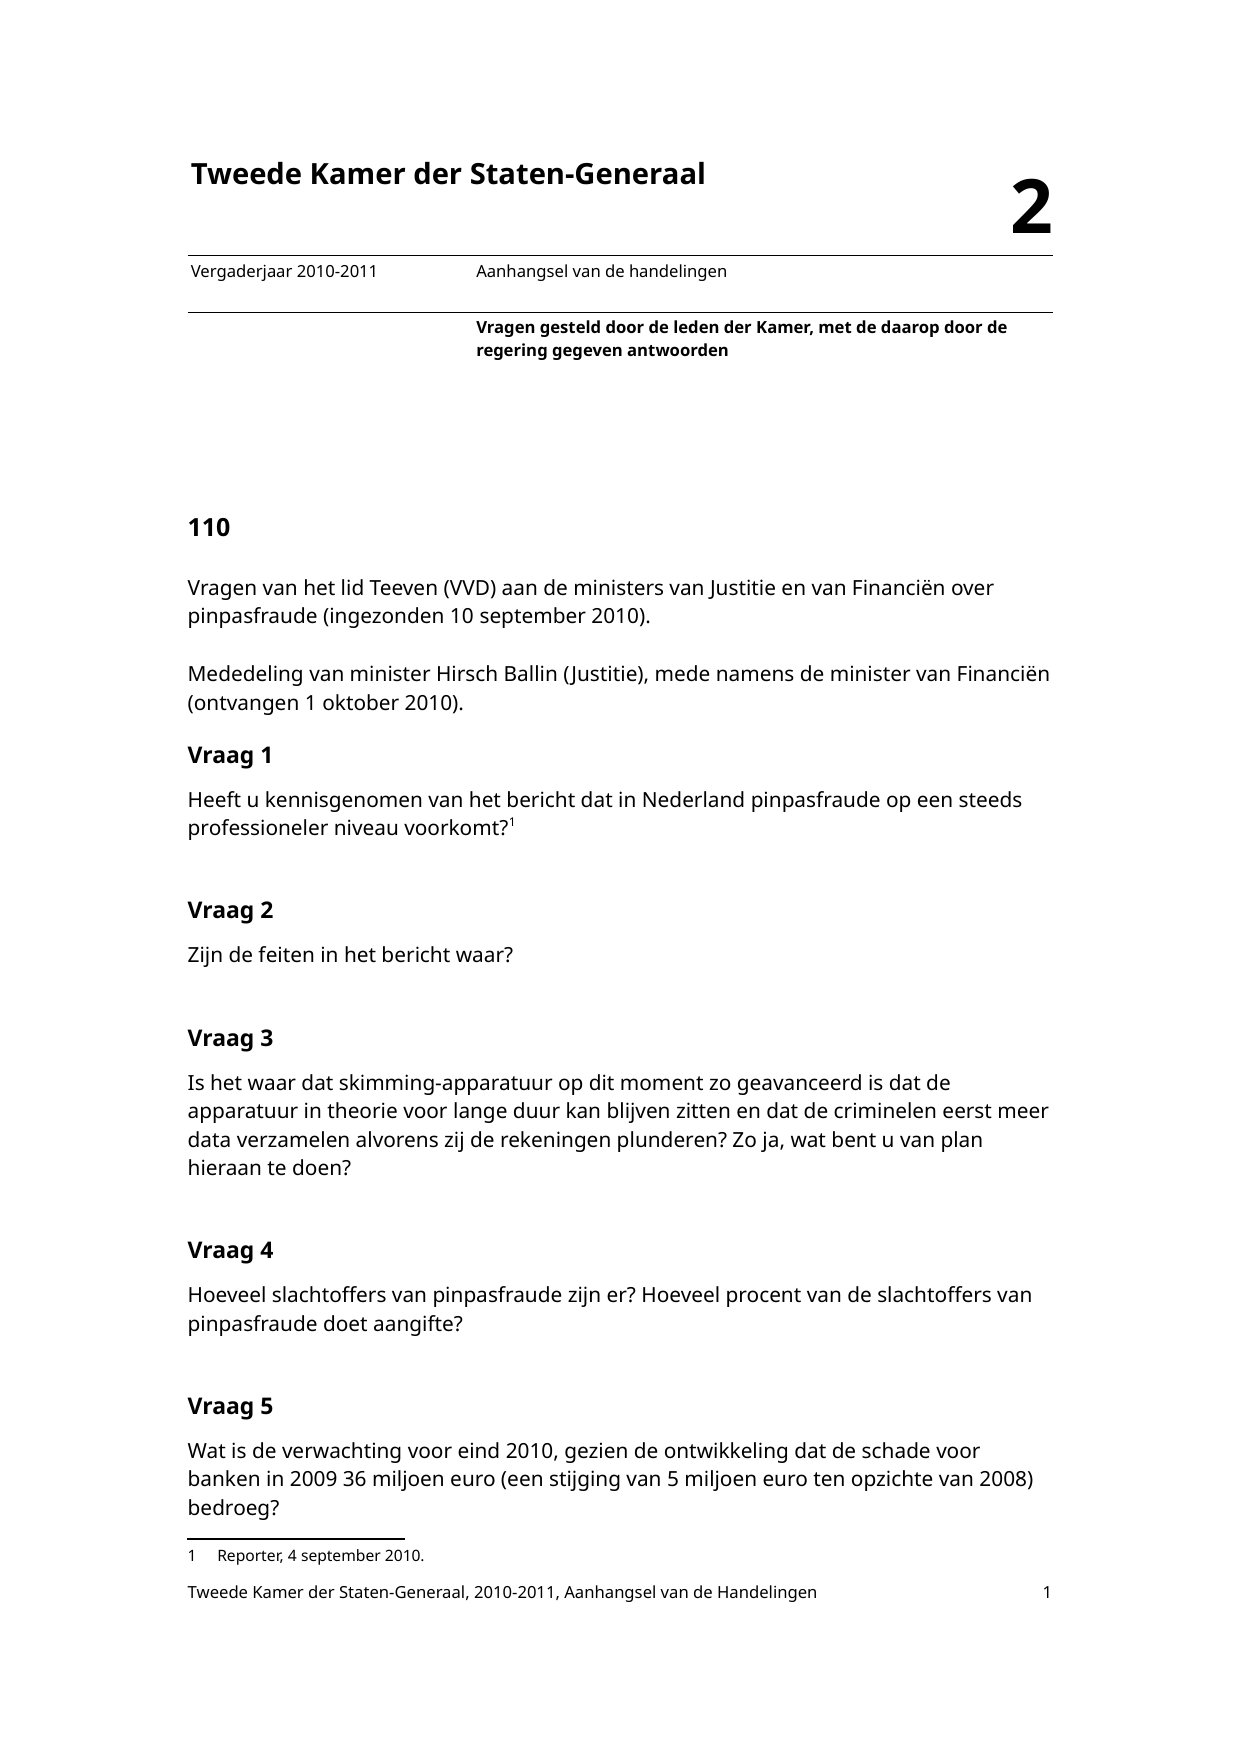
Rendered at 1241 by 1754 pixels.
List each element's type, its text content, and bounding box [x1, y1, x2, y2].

table_cell Vergaderjaar 2010-2011 [188, 256, 473, 312]
subtitle Vraag 4 [187, 1234, 1053, 1265]
table_cell Aanhangsel van de handelingen [473, 256, 1053, 312]
subtitle Vraag 3 [187, 1022, 1053, 1053]
table_header Tweede Kamer der Staten-Generaal [188, 150, 879, 255]
subtitle Vraag 1 [187, 739, 1053, 770]
text Hoeveel slachtoffers van pinpasfraude zijn er? Hoeveel procent van de slachtoffers van pinpasfraude doet aangifte? [187, 1280, 1053, 1337]
text Zijn de feiten in het bericht waar? [187, 941, 1053, 969]
text Is het waar dat skimming-apparatuur op dit moment zo geavanceerd is dat de apparatuur in theorie voor lange duur kan blijven zitten en dat de criminelen eerst meer data verzamelen alvorens zij de rekeningen plunderen? Zo ja, wat bent u van plan hieraan te doen? [187, 1068, 1053, 1182]
table_cell Vragen gesteld door de leden der Kamer, met de daarop door de regering gegeven antwoorden [473, 313, 1053, 361]
subtitle Vraag 5 [187, 1390, 1053, 1421]
text Heeft u kennisgenomen van het bericht dat in Nederland pinpasfraude op een steeds professioneler niveau voorkomt? [187, 785, 1053, 842]
text Reporter, 4 september 2010. [187, 1538, 1053, 1566]
text Mededeling van minister Hirsch Ballin (Justitie), mede namens de minister van Financiën (ontvangen 1 oktober 2010). [187, 659, 1053, 716]
text Wat is de verwachting voor eind 2010, gezien de ontwikkeling dat de schade voor banken in 2009 36 miljoen euro (een stijging van 5 miljoen euro ten opzichte van 2008) bedroeg? [187, 1436, 1053, 1521]
table_header 2 [880, 150, 1053, 255]
text Vragen van het lid Teeven (VVD) aan de ministers van Justitie en van Financiën over pinpasfraude (ingezonden 10 september 2010). [187, 573, 1053, 630]
text 110 [187, 509, 1053, 543]
table_cell [188, 313, 473, 361]
subtitle Vraag 2 [187, 894, 1053, 926]
